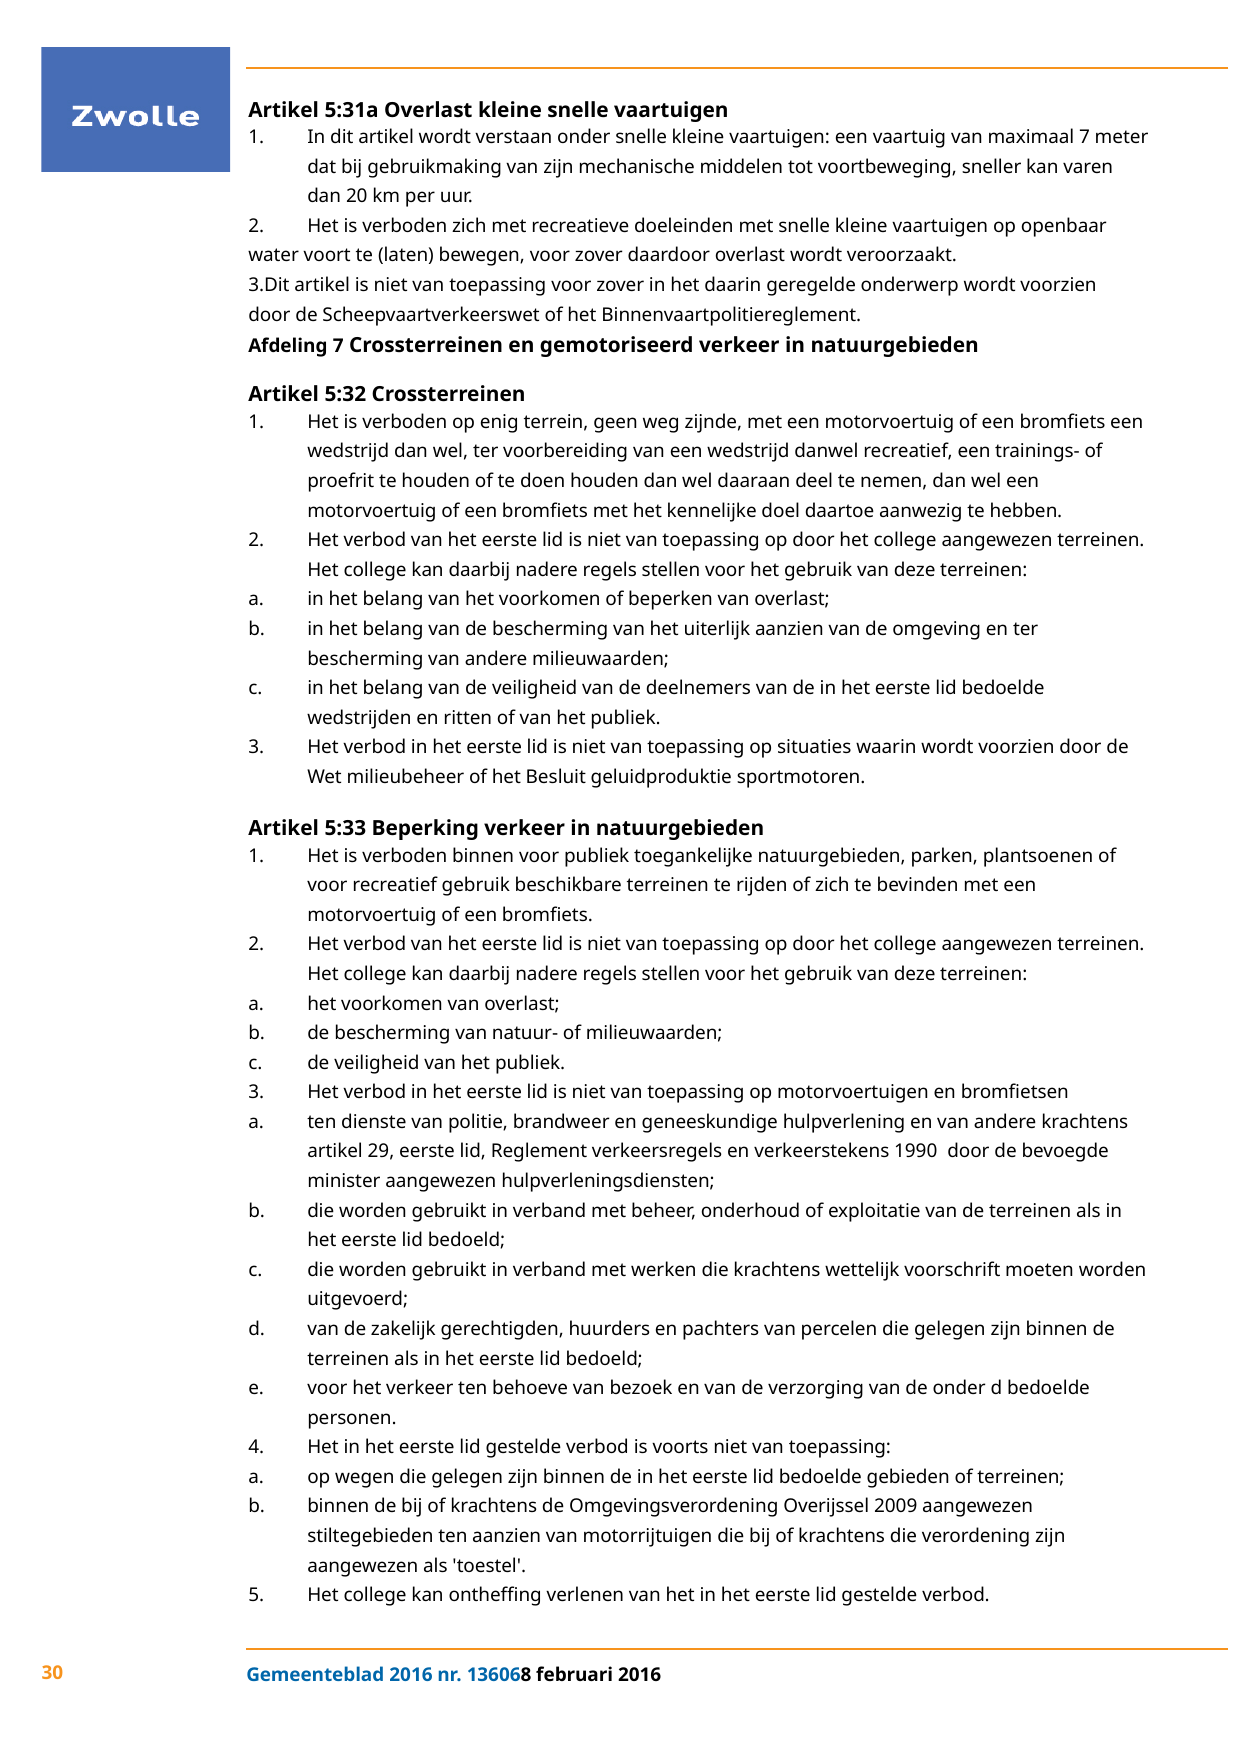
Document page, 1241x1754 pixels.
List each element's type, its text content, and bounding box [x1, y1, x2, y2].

list Het in het eerste lid gestelde verbod is voorts niet van toepassing: [248, 1433, 1152, 1459]
list Het verbod van het eerste lid is niet van toepassing op door het college aangewezen terreinen. Het college kan daarbij nadere regels stellen voor het gebruik van deze terreinen: [248, 526, 1152, 582]
list Het is verboden binnen voor publiek toegankelijke natuurgebieden, parken, plantsoenen of voor recreatief gebruik beschikbare terreinen te rijden of zich te bevinden met een motorvoertuig of een bromfiets. [248, 842, 1152, 927]
list In dit artikel wordt verstaan onder snelle kleine vaartuigen: een vaartuig van maximaal 7 meter dat bij gebruikmaking van zijn mechanische middelen tot voortbeweging, sneller kan varen dan 20 km per uur. [248, 123, 1152, 208]
text Afdeling 7 Crossterreinen en gemotoriseerd verkeer in natuurgebieden [248, 330, 1152, 359]
list in het belang van het voorkomen of beperken van overlast; [248, 586, 1152, 611]
text water voort te (laten) bewegen, voor zover daardoor overlast wordt veroorzaakt. [248, 242, 1152, 267]
list ten dienste van politie, brandweer en geneeskundige hulpverlening en van andere krachtens artikel 29, eerste lid, Reglement verkeersregels en verkeerstekens 1990 door de bevoegde minister aangewezen hulpverleningsdiensten; [248, 1108, 1152, 1193]
list die worden gebruikt in verband met werken die krachtens wettelijk voorschrift moeten worden uitgevoerd; [248, 1256, 1152, 1311]
text door de Scheepvaartverkeerswet of het Binnenvaartpolitiereglement. [248, 301, 1152, 326]
list Het college kan ontheffing verlenen van het in het eerste lid gestelde verbod. [248, 1581, 1152, 1607]
text Artikel 5:33 Beperking verkeer in natuurgebieden [248, 813, 1152, 842]
list in het belang van de veiligheid van de deelnemers van de in het eerste lid bedoelde wedstrijden en ritten of van het publiek. [248, 674, 1152, 729]
list Het is verboden zich met recreatieve doeleinden met snelle kleine vaartuigen op openbaar [248, 212, 1152, 238]
list Het verbod in het eerste lid is niet van toepassing op motorvoertuigen en bromfietsen [248, 1078, 1152, 1104]
text Artikel 5:32 Crossterreinen [248, 379, 1152, 408]
list het voorkomen van overlast; [248, 990, 1152, 1016]
list de veiligheid van het publiek. [248, 1049, 1152, 1075]
text Artikel 5:31a Overlast kleine snelle vaartuigen [248, 95, 1152, 123]
text 3.Dit artikel is niet van toepassing voor zover in het daarin geregelde onderwerp wordt voorzien [248, 271, 1152, 297]
list in het belang van de bescherming van het uiterlijk aanzien van de omgeving en ter bescherming van andere milieuwaarden; [248, 615, 1152, 670]
list Het is verboden op enig terrein, geen weg zijnde, met een motorvoertuig of een bromfiets een wedstrijd dan wel, ter voorbereiding van een wedstrijd danwel recreatief, een trainings- of proefrit te houden of te doen houden dan wel daaraan deel te nemen, dan wel een motorvoertuig of een bromfiets met het kennelijke doel daartoe aanwezig te hebben. [248, 408, 1152, 522]
picture [41, 47, 231, 172]
list van de zakelijk gerechtigden, huurders en pachters van percelen die gelegen zijn binnen de terreinen als in het eerste lid bedoeld; [248, 1315, 1152, 1371]
list op wegen die gelegen zijn binnen de in het eerste lid bedoelde gebieden of terreinen; [248, 1463, 1152, 1489]
list Het verbod in het eerste lid is niet van toepassing op situaties waarin wordt voorzien door de Wet milieubeheer of het Besluit geluidproduktie sportmotoren. [248, 733, 1152, 789]
list de bescherming van natuur- of milieuwaarden; [248, 1019, 1152, 1045]
list binnen de bij of krachtens de Omgevingsverordening Overijssel 2009 aangewezen stiltegebieden ten aanzien van motorrijtuigen die bij of krachtens die verordening zijn aangewezen als 'toestel'. [248, 1493, 1152, 1578]
list die worden gebruikt in verband met beheer, onderhoud of exploitatie van de terreinen als in het eerste lid bedoeld; [248, 1197, 1152, 1252]
list Het verbod van het eerste lid is niet van toepassing op door het college aangewezen terreinen. Het college kan daarbij nadere regels stellen voor het gebruik van deze terreinen: [248, 931, 1152, 986]
list voor het verkeer ten behoeve van bezoek en van de verzorging van de onder d bedoelde personen. [248, 1374, 1152, 1430]
